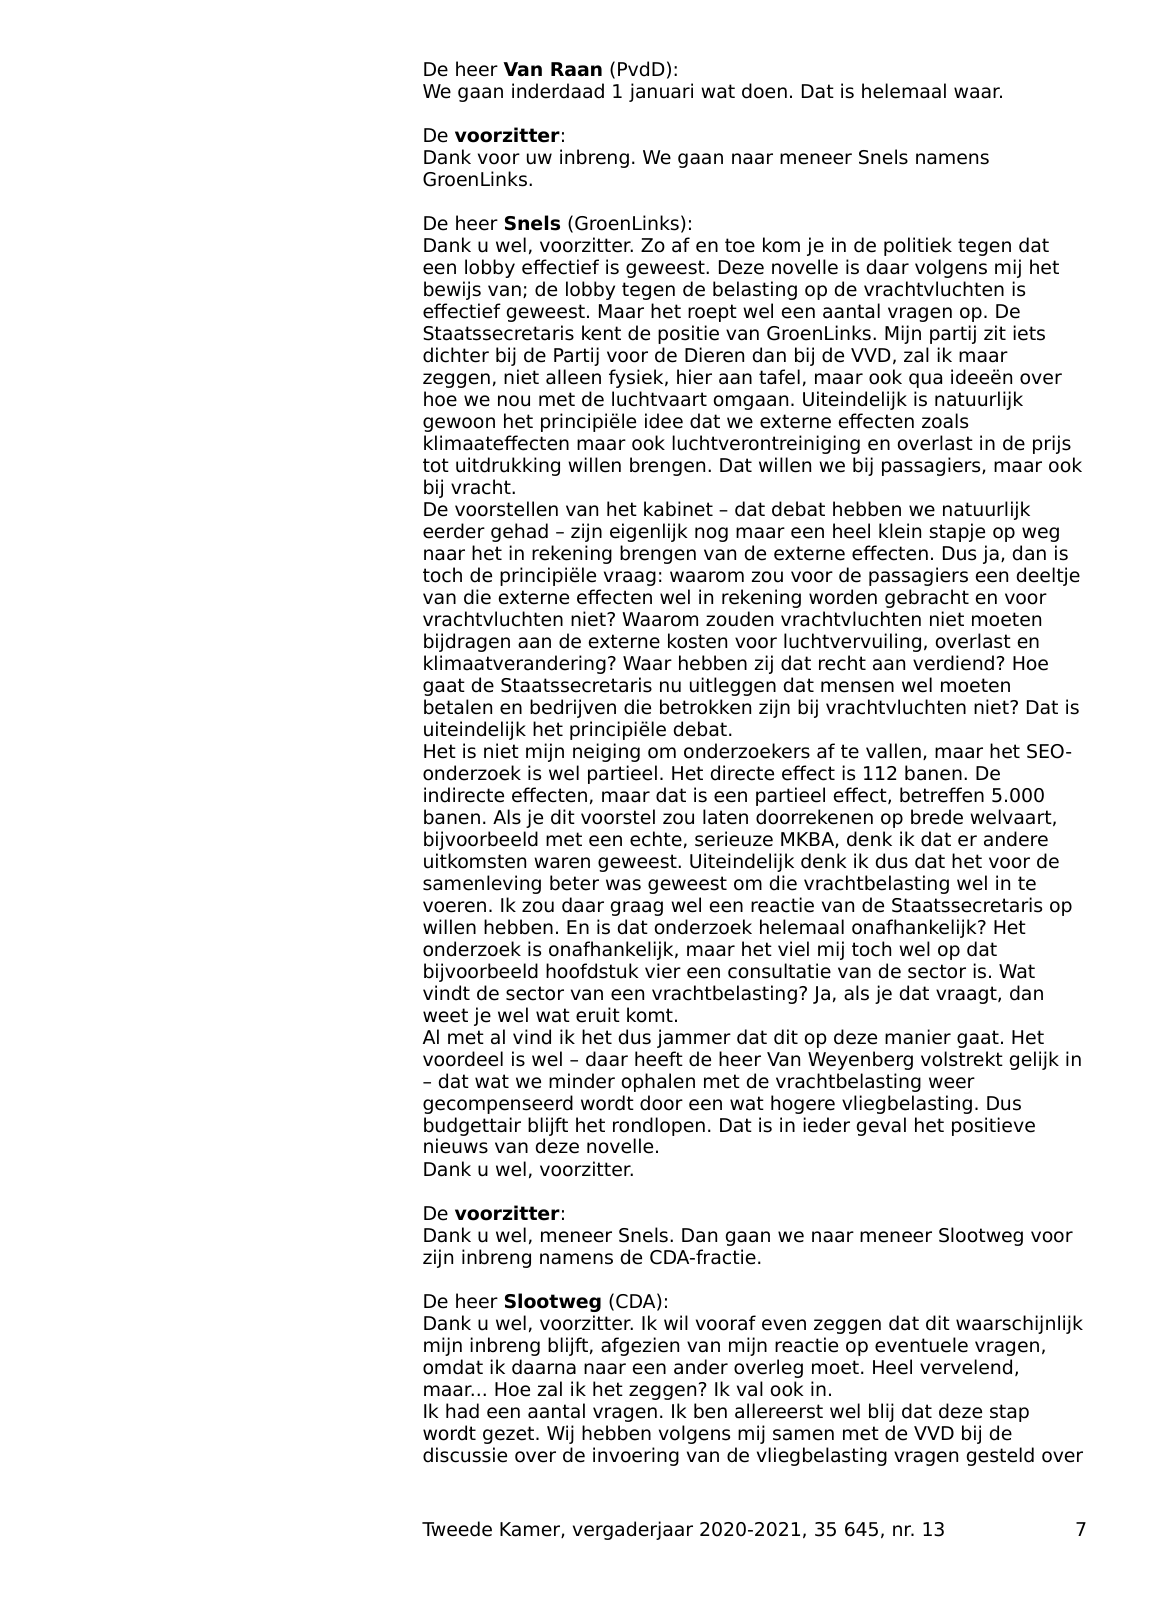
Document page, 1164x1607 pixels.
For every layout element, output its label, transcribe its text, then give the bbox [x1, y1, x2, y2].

text Ik had een aantal vragen. Ik ben allereerst wel blij dat deze stap wordt gezet. Wij hebben volgens mij samen met de VVD bij de discussie over de invoering van de vliegbelasting vragen gesteld over [422, 1401, 1087, 1467]
text Het is niet mijn neiging om onderzoekers af te vallen, maar het SEO-onderzoek is wel partieel. Het directe effect is 112 banen. De indirecte effecten, maar dat is een partieel effect, betreffen 5.000 banen. Als je dit voorstel zou laten doorrekenen op brede welvaart, bijvoorbeeld met een echte, serieuze MKBA, denk ik dat er andere uitkomsten waren geweest. Uiteindelijk denk ik dus dat het voor de samenleving beter was geweest om die vrachtbelasting wel in te voeren. Ik zou daar graag wel een reactie van de Staatssecretaris op willen hebben. En is dat onderzoek helemaal onafhankelijk? Het onderzoek is onafhankelijk, maar het viel mij toch wel op dat bijvoorbeeld hoofdstuk vier een consultatie van de sector is. Wat vindt de sector van een vrachtbelasting? Ja, als je dat vraagt, dan weet je wel wat eruit komt. [422, 741, 1087, 1027]
text De voorzitter: [422, 1203, 1087, 1224]
text Dank u wel, voorzitter. Zo af en toe kom je in de politiek tegen dat een lobby effectief is geweest. Deze novelle is daar volgens mij het bewijs van; de lobby tegen de belasting op de vrachtvluchten is effectief geweest. Maar het roept wel een aantal vragen op. De Staatssecretaris kent de positie van GroenLinks. Mijn partij zit iets dichter bij de Partij voor de Dieren dan bij de VVD, zal ik maar zeggen, niet alleen fysiek, hier aan tafel, maar ook qua ideeën over hoe we nou met de luchtvaart omgaan. Uiteindelijk is natuurlijk gewoon het principiële idee dat we externe effecten zoals klimaateffecten maar ook luchtverontreiniging en overlast in de prijs tot uitdrukking willen brengen. Dat willen we bij passagiers, maar ook bij vracht. [422, 235, 1087, 499]
text Al met al vind ik het dus jammer dat dit op deze manier gaat. Het voordeel is wel – daar heeft de heer Van Weyenberg volstrekt gelijk in – dat wat we minder ophalen met de vrachtbelasting weer gecompenseerd wordt door een wat hogere vliegbelasting. Dus budgettair blijft het rondlopen. Dat is in ieder geval het positieve nieuws van deze novelle. [422, 1027, 1087, 1158]
text De heer Van Raan (PvdD): [422, 59, 1087, 81]
text Dank u wel, meneer Snels. Dan gaan we naar meneer Slootweg voor zijn inbreng namens de CDA-fractie. [422, 1224, 1087, 1268]
text Dank u wel, voorzitter. Ik wil vooraf even zeggen dat dit waarschijnlijk mijn inbreng blijft, afgezien van mijn reactie op eventuele vragen, omdat ik daarna naar een ander overleg moet. Heel vervelend, maar... Hoe zal ik het zeggen? Ik val ook in. [422, 1313, 1087, 1401]
text Dank voor uw inbreng. We gaan naar meneer Snels namens GroenLinks. [422, 147, 1087, 191]
text De heer Snels (GroenLinks): [422, 213, 1087, 235]
text We gaan inderdaad 1 januari wat doen. Dat is helemaal waar. [422, 81, 1087, 103]
text De heer Slootweg (CDA): [422, 1291, 1087, 1313]
text De voorzitter: [422, 125, 1087, 147]
text De voorstellen van het kabinet – dat debat hebben we natuurlijk eerder gehad – zijn eigenlijk nog maar een heel klein stapje op weg naar het in rekening brengen van de externe effecten. Dus ja, dan is toch de principiële vraag: waarom zou voor de passagiers een deeltje van die externe effecten wel in rekening worden gebracht en voor vrachtvluchten niet? Waarom zouden vrachtvluchten niet moeten bijdragen aan de externe kosten voor luchtvervuiling, overlast en klimaatverandering? Waar hebben zij dat recht aan verdiend? Hoe gaat de Staatssecretaris nu uitleggen dat mensen wel moeten betalen en bedrijven die betrokken zijn bij vrachtvluchten niet? Dat is uiteindelijk het principiële debat. [422, 499, 1087, 741]
text Dank u wel, voorzitter. [422, 1158, 1087, 1180]
